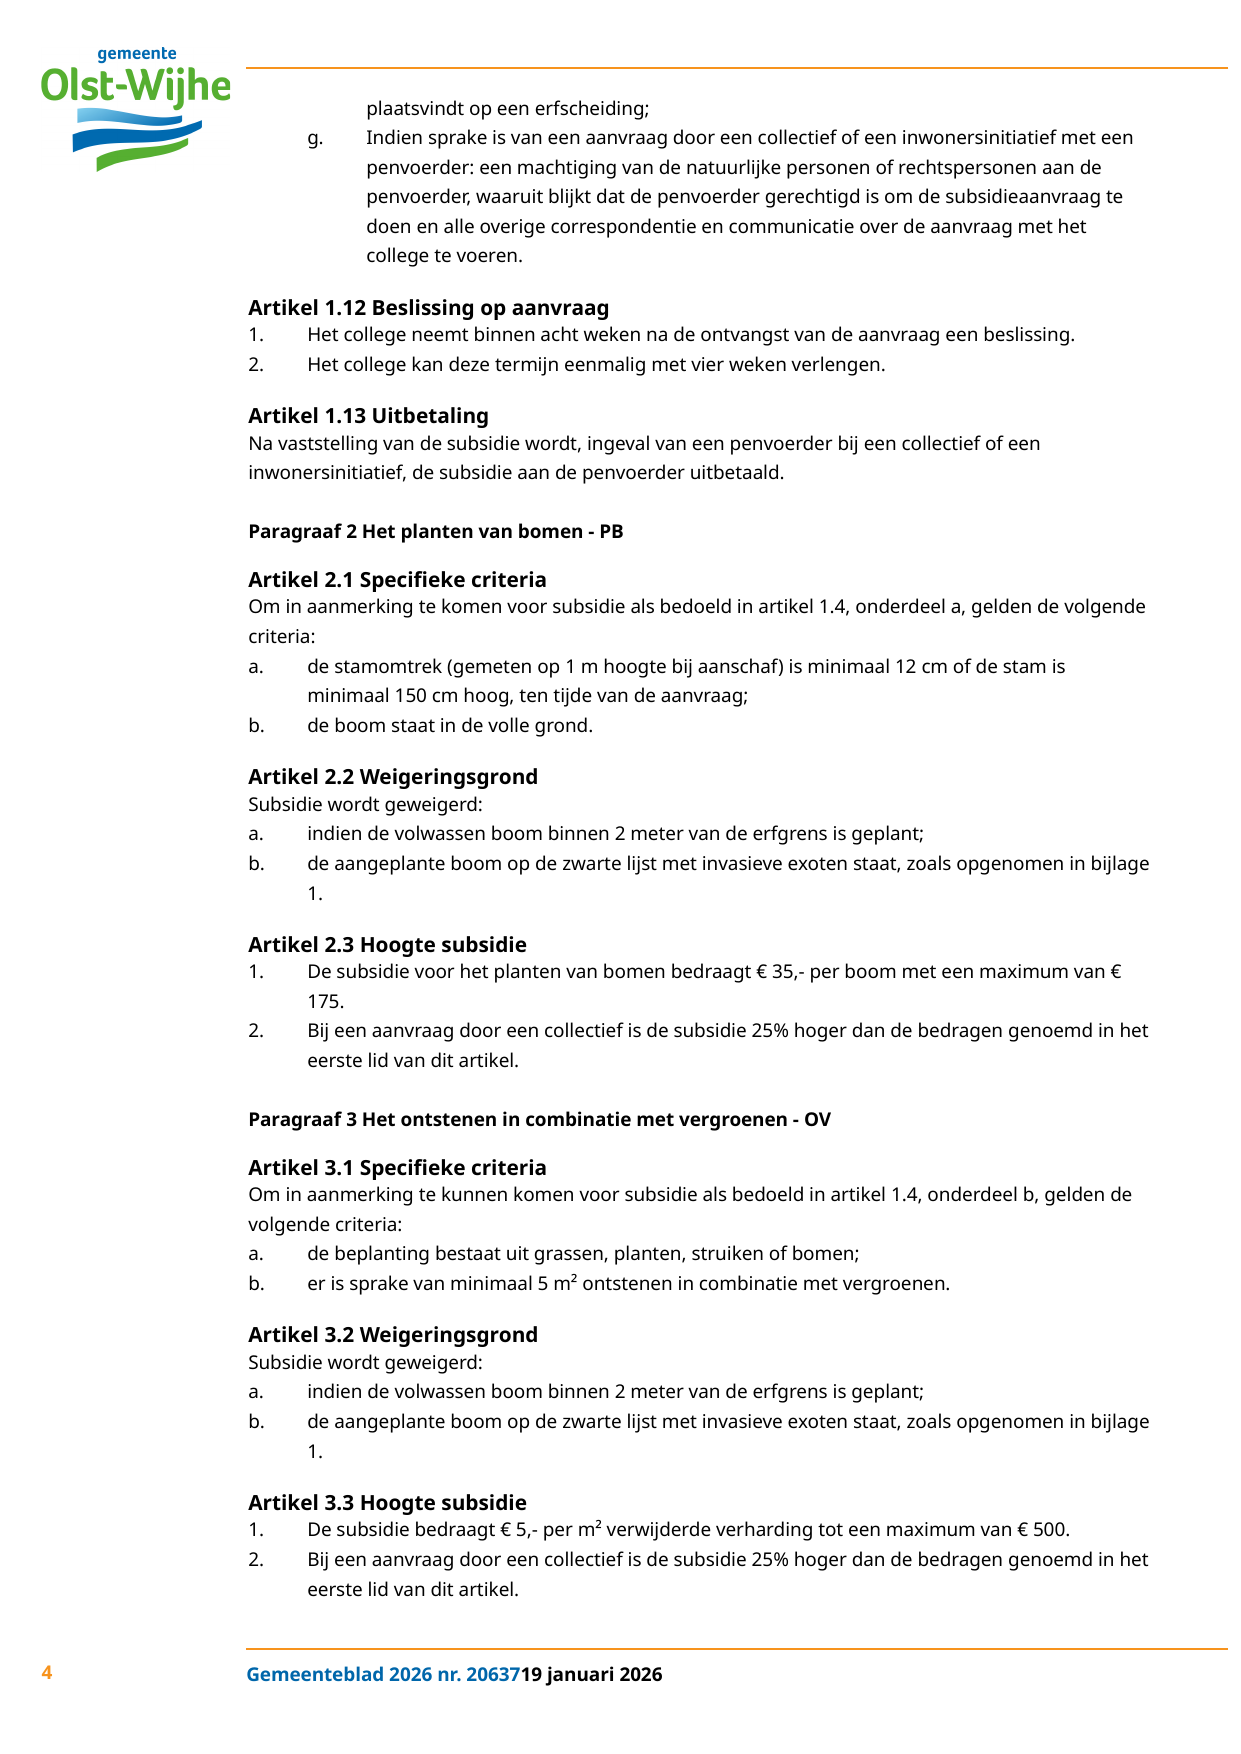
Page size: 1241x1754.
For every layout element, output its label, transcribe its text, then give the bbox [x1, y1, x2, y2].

list De subsidie voor het planten van bomen bedraagt € 35,- per boom met een maximum van € 175. [248, 958, 1152, 1014]
picture [41, 47, 231, 172]
text Subsidie wordt geweigerd: [248, 791, 1152, 817]
text Artikel 3.1 Specifieke criteria [248, 1153, 1152, 1181]
text Artikel 1.12 Beslissing op aanvraag [248, 293, 1152, 322]
text Om in aanmerking te komen voor subsidie als bedoeld in artikel 1.4, onderdeel a, gelden de volgende criteria: [248, 594, 1152, 649]
text Paragraaf 3 Het ontstenen in combinatie met vergroenen - OV [248, 1106, 1152, 1132]
list de stamomtrek (gemeten op 1 m hoogte bij aanschaf) is minimaal 12 cm of de stam is minimaal 150 cm hoog, ten tijde van de aanvraag; [248, 653, 1152, 708]
text Artikel 2.2 Weigeringsgrond [248, 762, 1152, 791]
list er is sprake van minimaal 5 m² ontstenen in combinatie met vergroenen. [248, 1270, 1152, 1296]
text Artikel 1.13 Uitbetaling [248, 402, 1152, 430]
list Het college neemt binnen acht weken na de ontvangst van de aanvraag een beslissing. [248, 322, 1152, 347]
list de aangeplante boom op de zwarte lijst met invasieve exoten staat, zoals opgenomen in bijlage 1. [248, 850, 1152, 905]
list indien de volwassen boom binnen 2 meter van de erfgrens is geplant; [248, 1379, 1152, 1404]
list Bij een aanvraag door een collectief is de subsidie 25% hoger dan de bedragen genoemd in het eerste lid van dit artikel. [248, 1018, 1152, 1073]
text Artikel 3.3 Hoogte subsidie [248, 1488, 1152, 1517]
list Bij een aanvraag door een collectief is de subsidie 25% hoger dan de bedragen genoemd in het eerste lid van dit artikel. [248, 1546, 1152, 1602]
list plaatsvindt op een erfscheiding; [307, 95, 1152, 121]
text Artikel 3.2 Weigeringsgrond [248, 1321, 1152, 1349]
list De subsidie bedraagt € 5,- per m² verwijderde verharding tot een maximum van € 500. [248, 1517, 1152, 1542]
list indien de volwassen boom binnen 2 meter van de erfgrens is geplant; [248, 821, 1152, 846]
text Artikel 2.3 Hoogte subsidie [248, 930, 1152, 958]
text Na vaststelling van de subsidie wordt, ingeval van een penvoerder bij een collectief of een inwonersinitiatief, de subsidie aan de penvoerder uitbetaald. [248, 430, 1152, 485]
list de beplanting bestaat uit grassen, planten, struiken of bomen; [248, 1241, 1152, 1266]
list de boom staat in de volle grond. [248, 712, 1152, 738]
text Subsidie wordt geweigerd: [248, 1349, 1152, 1375]
text Paragraaf 2 Het planten van bomen - PB [248, 519, 1152, 544]
text Om in aanmerking te kunnen komen voor subsidie als bedoeld in artikel 1.4, onderdeel b, gelden de volgende criteria: [248, 1181, 1152, 1237]
list Indien sprake is van een aanvraag door een collectief of een inwonersinitiatief met een penvoerder: een machtiging van de natuurlijke personen of rechtspersonen aan de penvoerder, waaruit blijkt dat de penvoerder gerechtigd is om de subsidieaanvraag te doen en alle overige correspondentie en communicatie over de aanvraag met het college te voeren. [307, 124, 1152, 268]
text Artikel 2.1 Specifieke criteria [248, 565, 1152, 594]
list de aangeplante boom op de zwarte lijst met invasieve exoten staat, zoals opgenomen in bijlage 1. [248, 1408, 1152, 1463]
list Het college kan deze termijn eenmalig met vier weken verlengen. [248, 351, 1152, 377]
